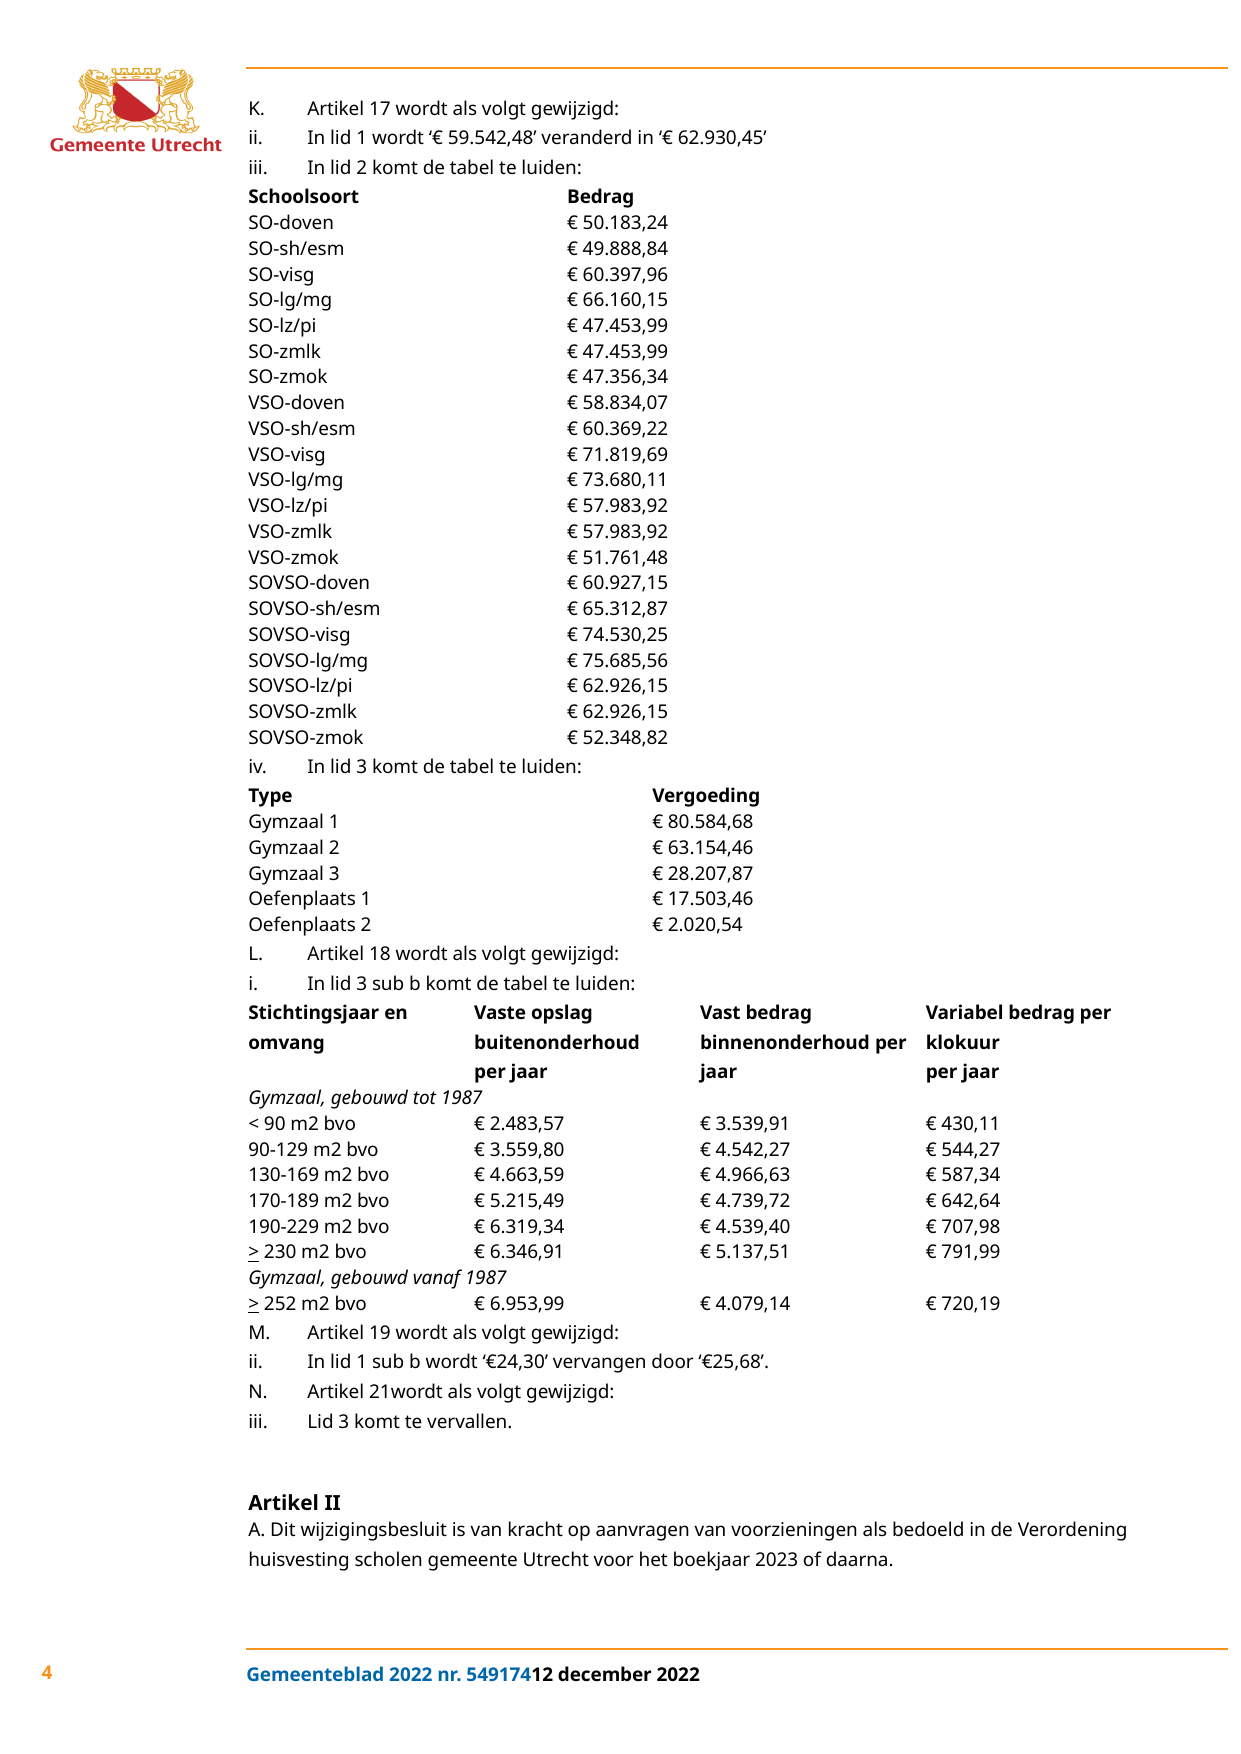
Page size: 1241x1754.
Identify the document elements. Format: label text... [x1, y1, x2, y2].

table_header Bedrag [567, 184, 1152, 209]
table_cell VSO-lg/mg [248, 467, 567, 492]
table_cell € 75.685,56 [567, 647, 1152, 672]
table_cell € 17.503,46 [652, 886, 1152, 911]
table_cell VSO-sh/esm [248, 415, 567, 441]
table_cell € 74.530,25 [567, 621, 1152, 647]
table_cell € 58.834,07 [567, 390, 1152, 415]
text A. Dit wijzigingsbesluit is van kracht op aanvragen van voorzieningen als bedoeld in de Verordening huisvesting scholen gemeente Utrecht voor het boekjaar 2023 of daarna. [248, 1516, 1152, 1572]
table_cell SOVSO-zmok [248, 724, 567, 750]
table_cell € 51.761,48 [567, 544, 1152, 569]
table_cell VSO-zmlk [248, 518, 567, 544]
table_cell 90-129 m2 bvo [248, 1136, 474, 1162]
table_header Stichtingsjaar en omvang [248, 1000, 474, 1084]
table_cell € 4.539,40 [700, 1213, 926, 1239]
table_cell < 90 m2 bvo [248, 1110, 474, 1136]
table_cell € 60.369,22 [567, 415, 1152, 441]
table_cell SO-lg/mg [248, 287, 567, 312]
table_cell € 57.983,92 [567, 518, 1152, 544]
table_cell € 4.966,63 [700, 1162, 926, 1187]
table_cell € 4.542,27 [700, 1136, 926, 1162]
table_cell SOVSO-lg/mg [248, 647, 567, 672]
table_cell € 57.983,92 [567, 493, 1152, 518]
table_cell € 47.453,99 [567, 312, 1152, 338]
table_cell Gymzaal 3 [248, 860, 652, 886]
table_cell € 6.953,99 [474, 1290, 700, 1316]
table_cell VSO-zmok [248, 544, 567, 569]
table_cell Gymzaal 2 [248, 834, 652, 860]
table_cell SOVSO-zmlk [248, 698, 567, 724]
table_cell € 3.539,91 [700, 1110, 926, 1136]
list Artikel 19 wordt als volgt gewijzigd: [248, 1319, 1152, 1345]
list Artikel 21wordt als volgt gewijzigd: [248, 1378, 1152, 1404]
table_header Vergoeding [652, 783, 1152, 808]
table_header Variabel bedrag per klokuur per jaar [926, 1000, 1152, 1084]
table_cell SO-lz/pi [248, 312, 567, 338]
table_cell € 2.483,57 [474, 1110, 700, 1136]
table_cell SOVSO-doven [248, 570, 567, 595]
table_cell € 6.346,91 [474, 1239, 700, 1264]
table_cell VSO-visg [248, 441, 567, 467]
table_cell € 52.348,82 [567, 724, 1152, 750]
table_cell SO-visg [248, 261, 567, 287]
table_cell € 4.079,14 [700, 1290, 926, 1316]
table_header Schoolsoort [248, 184, 567, 209]
table_cell € 544,27 [926, 1136, 1152, 1162]
table_cell SO-doven [248, 209, 567, 235]
table_cell € 62.926,15 [567, 698, 1152, 724]
table_cell > 230 m2 bvo [248, 1239, 474, 1264]
table_cell SOVSO-lz/pi [248, 673, 567, 698]
table_cell € 62.926,15 [567, 673, 1152, 698]
table_cell € 587,34 [926, 1162, 1152, 1187]
table_cell VSO-doven [248, 390, 567, 415]
table_cell € 6.319,34 [474, 1213, 700, 1239]
table_cell € 4.663,59 [474, 1162, 700, 1187]
table_cell SO-zmok [248, 364, 567, 389]
list In lid 1 wordt ‘€ 59.542,48’ veranderd in ‘€ 62.930,45’ [248, 124, 1152, 150]
table_cell Oefenplaats 2 [248, 911, 652, 937]
table_cell SOVSO-visg [248, 621, 567, 647]
list Lid 3 komt te vervallen. [248, 1408, 1152, 1434]
list In lid 3 sub b komt de tabel te luiden: [248, 970, 1152, 996]
table_cell € 47.356,34 [567, 364, 1152, 389]
table_cell € 707,98 [926, 1213, 1152, 1239]
table_cell SO-sh/esm [248, 235, 567, 261]
table_cell 170-189 m2 bvo [248, 1187, 474, 1213]
table_cell Oefenplaats 1 [248, 886, 652, 911]
table_cell > 252 m2 bvo [248, 1290, 474, 1316]
table_cell € 65.312,87 [567, 595, 1152, 621]
text Artikel II [248, 1488, 1152, 1516]
table_cell € 60.397,96 [567, 261, 1152, 287]
table_cell € 28.207,87 [652, 860, 1152, 886]
table_cell € 4.739,72 [700, 1187, 926, 1213]
table_cell SO-zmlk [248, 338, 567, 364]
list Artikel 17 wordt als volgt gewijzigd: [248, 95, 1152, 121]
table_header Vast bedrag binnenonderhoud per jaar [700, 1000, 926, 1084]
table_cell € 60.927,15 [567, 570, 1152, 595]
table_cell € 49.888,84 [567, 235, 1152, 261]
table_cell € 66.160,15 [567, 287, 1152, 312]
table_cell 190-229 m2 bvo [248, 1213, 474, 1239]
table_cell € 791,99 [926, 1239, 1152, 1264]
list In lid 2 komt de tabel te luiden: [248, 154, 1152, 180]
table_cell Gymzaal, gebouwd vanaf 1987 [248, 1265, 1152, 1290]
table_header Type [248, 783, 652, 808]
table_cell € 63.154,46 [652, 834, 1152, 860]
table_cell € 73.680,11 [567, 467, 1152, 492]
table_cell € 2.020,54 [652, 911, 1152, 937]
table_cell € 430,11 [926, 1110, 1152, 1136]
table_cell € 50.183,24 [567, 209, 1152, 235]
table_cell Gymzaal, gebouwd tot 1987 [248, 1084, 1152, 1110]
table_cell € 5.137,51 [700, 1239, 926, 1264]
table_cell € 71.819,69 [567, 441, 1152, 467]
picture [41, 47, 231, 172]
table_cell VSO-lz/pi [248, 493, 567, 518]
table_header Vaste opslag buitenonderhoud per jaar [474, 1000, 700, 1084]
table_cell € 642,64 [926, 1187, 1152, 1213]
list In lid 1 sub b wordt ‘€24,30’ vervangen door ‘€25,68’. [248, 1349, 1152, 1374]
table_cell SOVSO-sh/esm [248, 595, 567, 621]
list Artikel 18 wordt als volgt gewijzigd: [248, 940, 1152, 966]
table_cell € 5.215,49 [474, 1187, 700, 1213]
table_cell Gymzaal 1 [248, 808, 652, 834]
table_cell 130-169 m2 bvo [248, 1162, 474, 1187]
table_cell € 80.584,68 [652, 808, 1152, 834]
table_cell € 3.559,80 [474, 1136, 700, 1162]
table_cell € 720,19 [926, 1290, 1152, 1316]
list In lid 3 komt de tabel te luiden: [248, 753, 1152, 779]
table_cell € 47.453,99 [567, 338, 1152, 364]
